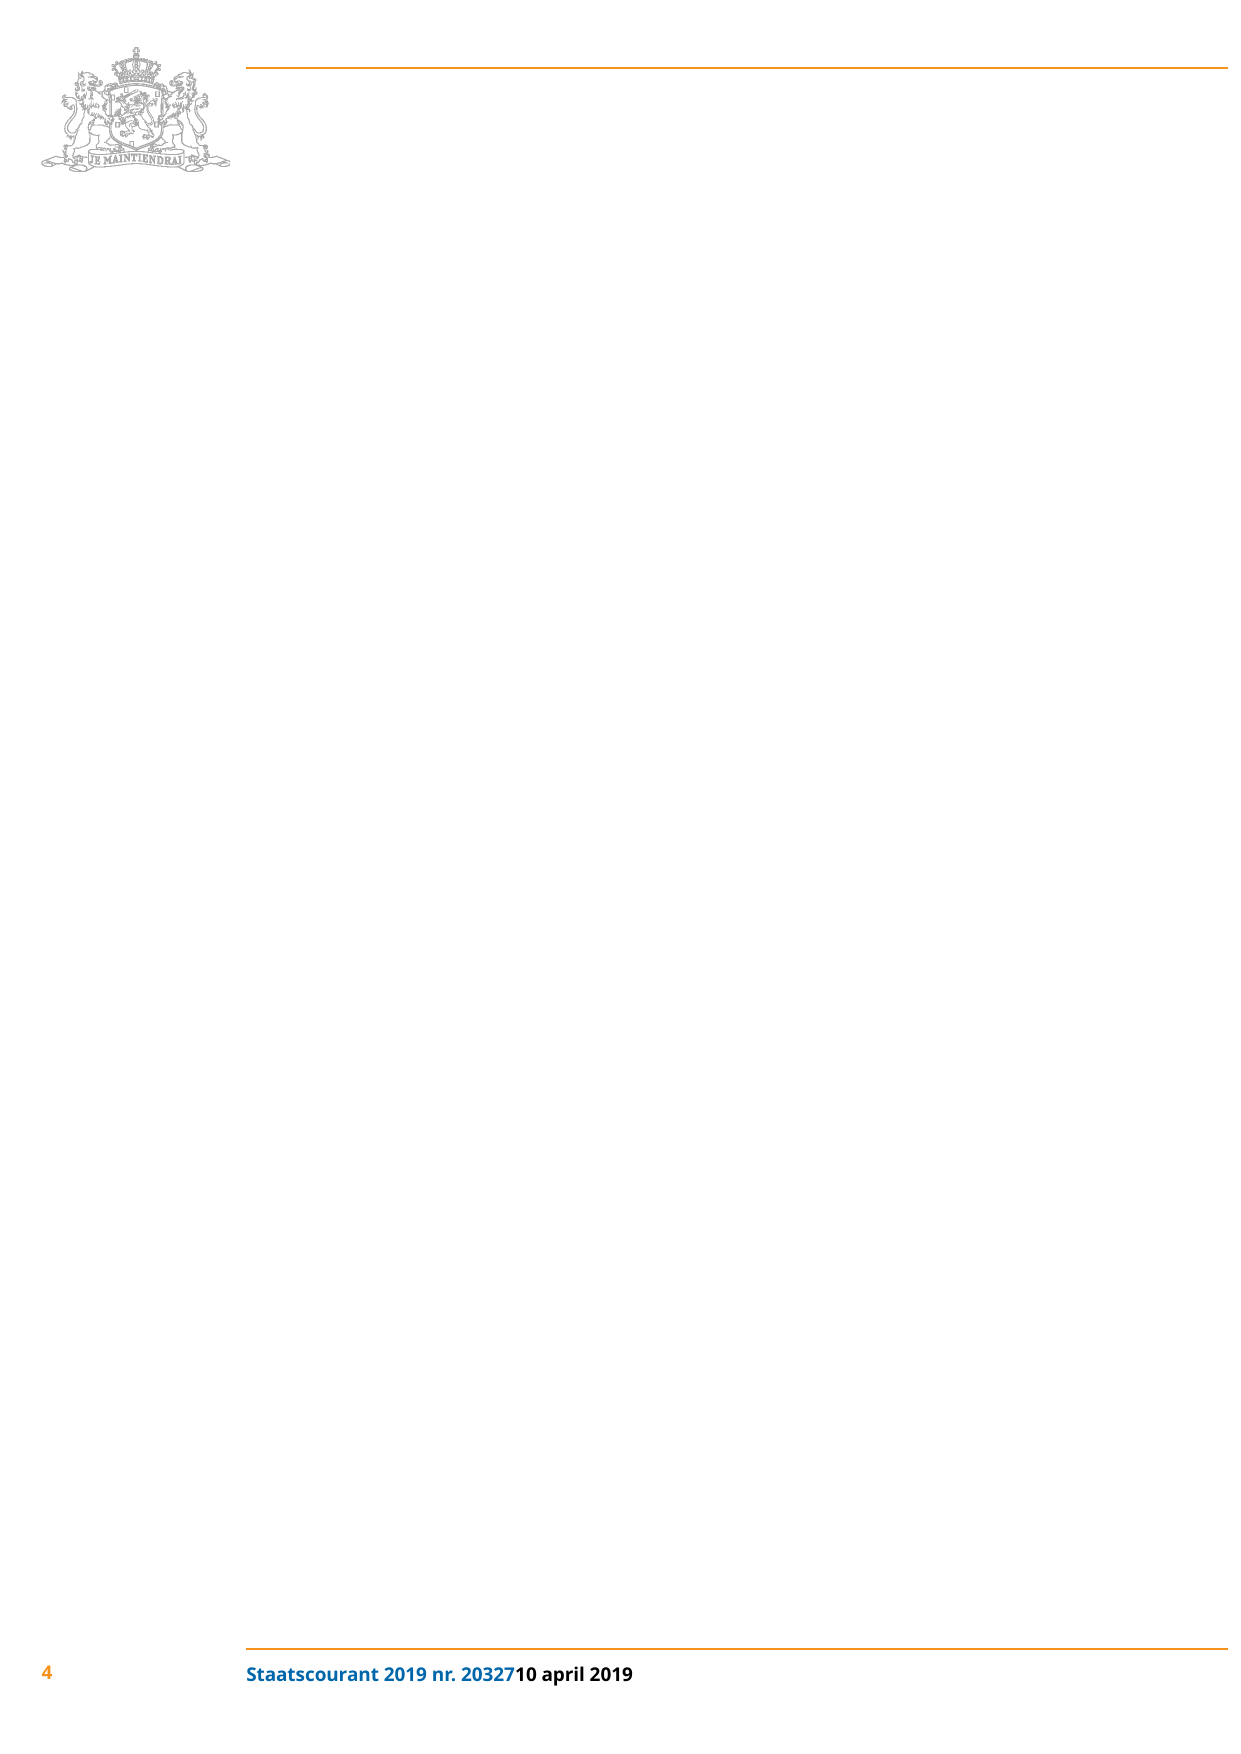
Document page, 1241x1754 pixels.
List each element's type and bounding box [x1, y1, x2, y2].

picture [41, 47, 231, 172]
